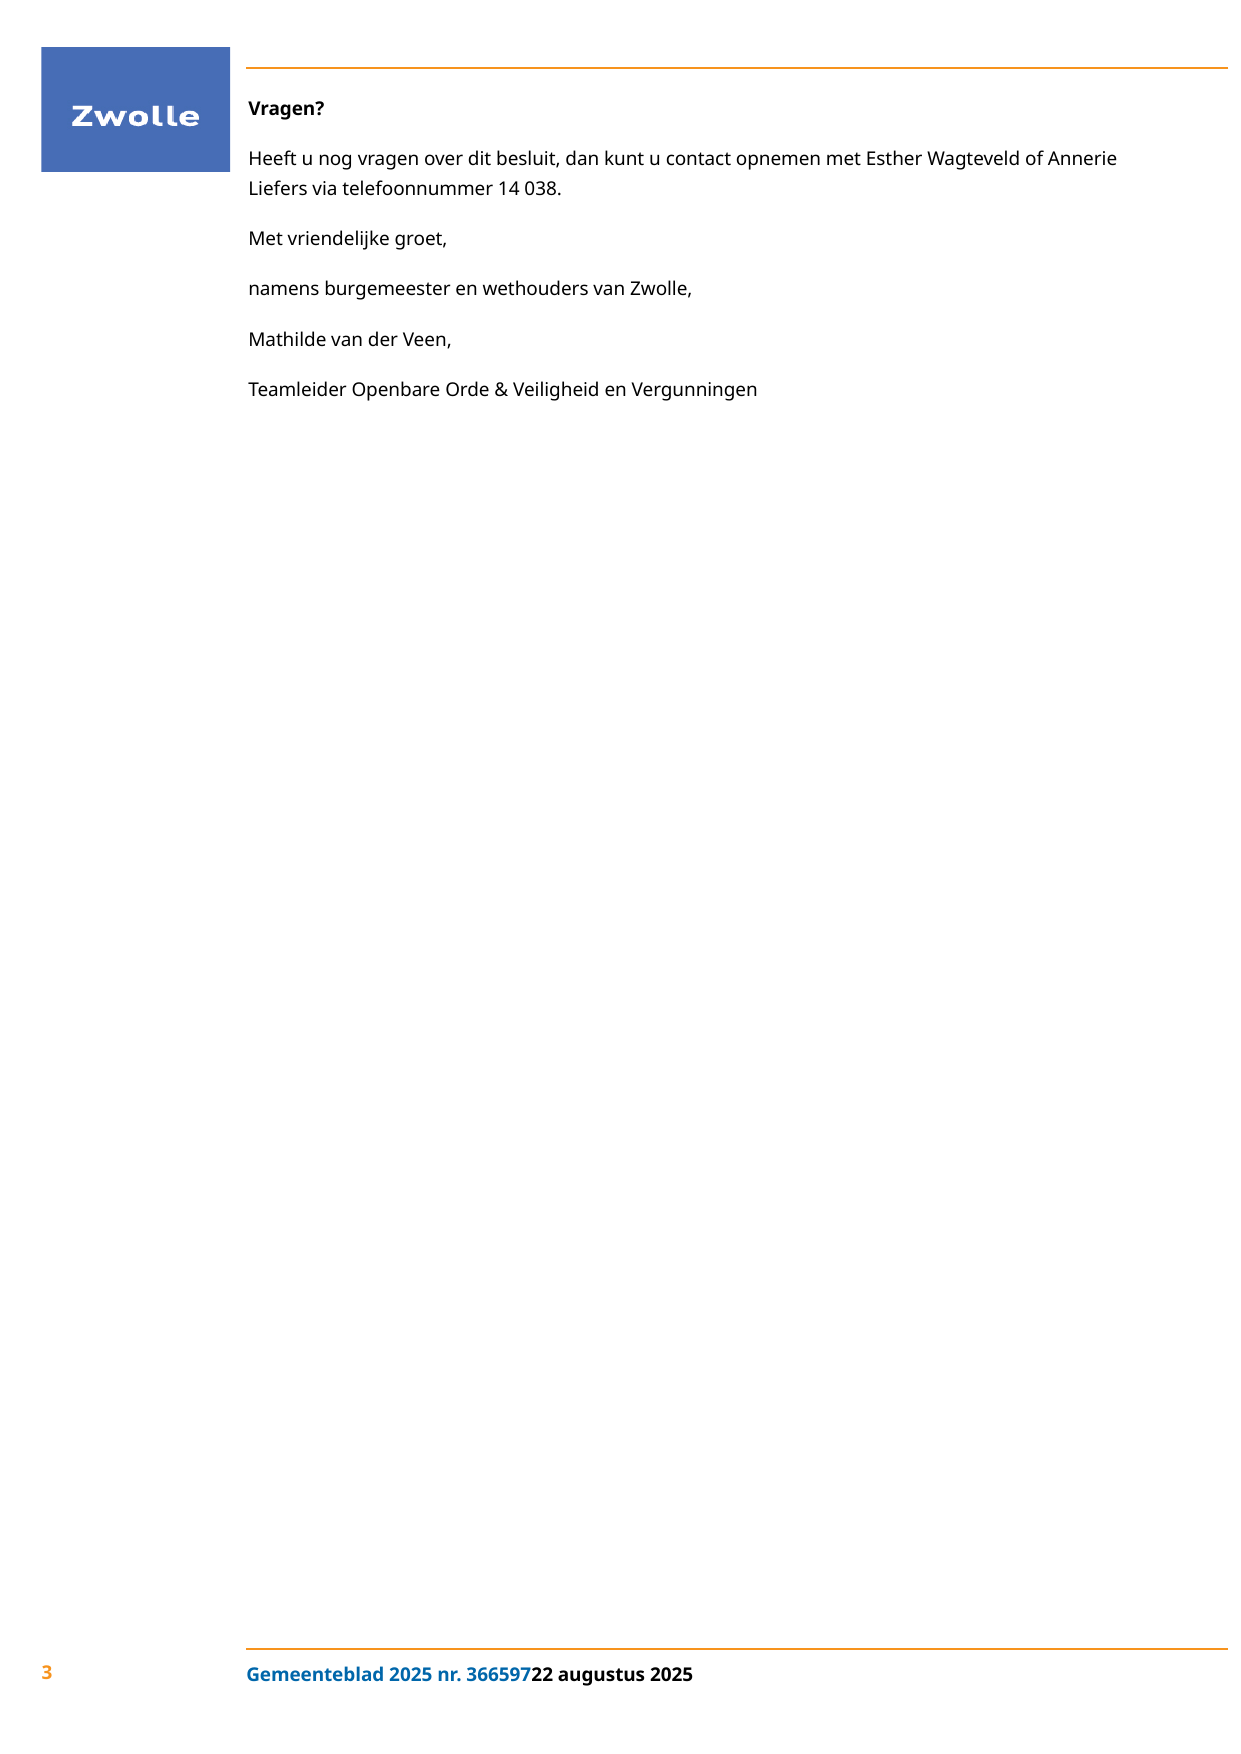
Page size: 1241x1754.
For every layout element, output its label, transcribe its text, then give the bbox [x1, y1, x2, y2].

text Heeft u nog vragen over dit besluit, dan kunt u contact opnemen met Esther Wagteveld of Annerie Liefers via telefoonnummer 14 038. [248, 145, 1152, 201]
text Met vriendelijke groet, [248, 225, 1152, 251]
text Mathilde van der Veen, [248, 326, 1152, 352]
text Vragen? [248, 95, 1152, 121]
picture [41, 47, 231, 172]
text namens burgemeester en wethouders van Zwolle, [248, 276, 1152, 301]
text Teamleider Openbare Orde & Veiligheid en Vergunningen [248, 376, 1152, 402]
